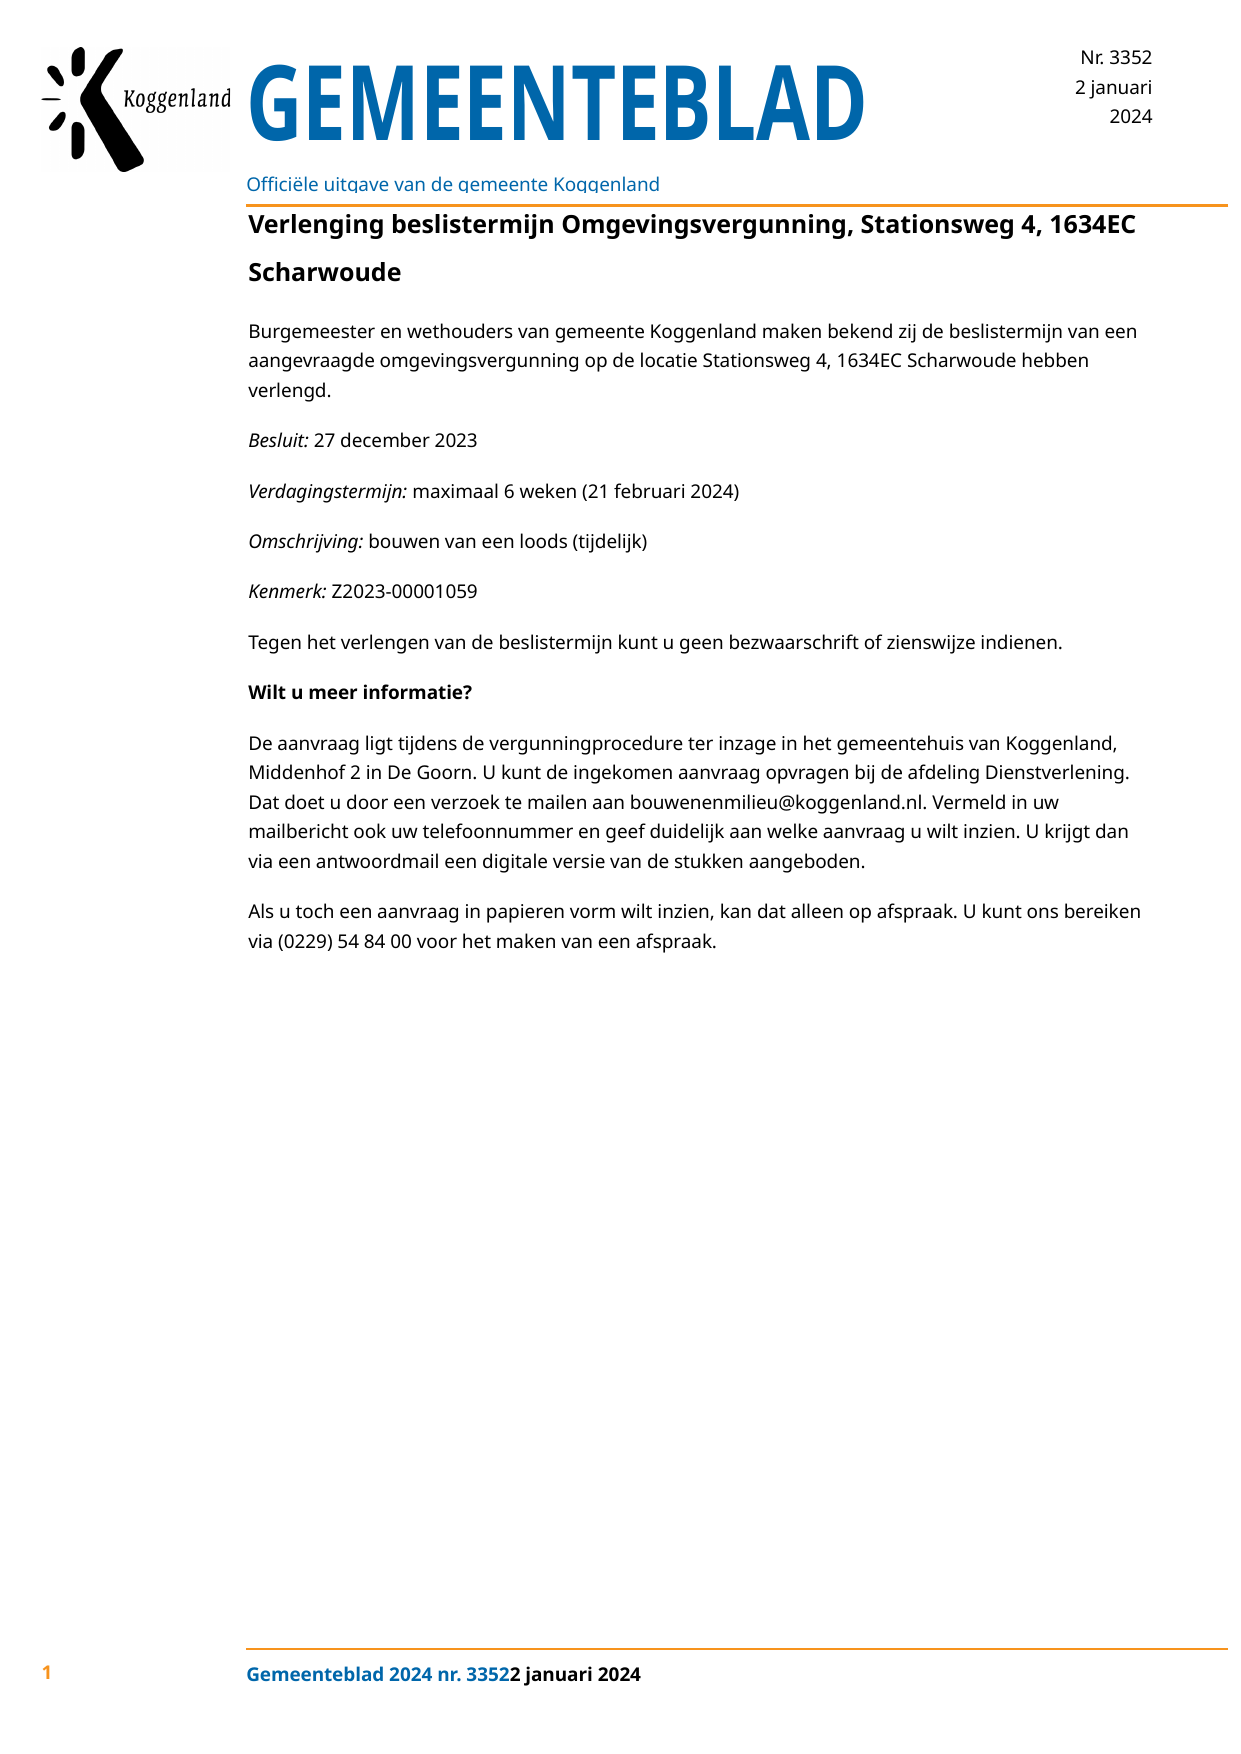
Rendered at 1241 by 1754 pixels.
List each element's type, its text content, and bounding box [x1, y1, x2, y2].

text Omschrijving: bouwen van een loods (tijdelijk) [248, 528, 1152, 554]
picture [41, 47, 231, 172]
text Tegen het verlengen van de beslistermijn kunt u geen bezwaarschrift of zienswijze indienen. [248, 629, 1152, 655]
text Kenmerk: Z2023-00001059 [248, 579, 1152, 604]
text Verlenging beslistermijn Omgevingsvergunning, Stationsweg 4, 1634EC Scharwoude [248, 207, 1152, 288]
text Besluit: 27 december 2023 [248, 427, 1152, 453]
text Verdagingstermijn: maximaal 6 weken (21 februari 2024) [248, 478, 1152, 504]
text Wilt u meer informatie? [248, 679, 1152, 705]
text De aanvraag ligt tijdens de vergunningprocedure ter inzage in het gemeentehuis van Koggenland, Middenhof 2 in De Goorn. U kunt de ingekomen aanvraag opvragen bij de afdeling Dienstverlening. Dat doet u door een verzoek te mailen aan bouwenenmilieu@koggenland.nl. Vermeld in uw mailbericht ook uw telefoonnummer en geef duidelijk aan welke aanvraag u wilt inzien. U krijgt dan via een antwoordmail een digitale versie van de stukken aangeboden. [248, 730, 1152, 874]
text Als u toch een aanvraag in papieren vorm wilt inzien, kan dat alleen op afspraak. U kunt ons bereiken via (0229) 54 84 00 voor het maken van een afspraak. [248, 899, 1152, 954]
text Burgemeester en wethouders van gemeente Koggenland maken bekend zij de beslistermijn van een aangevraagde omgevingsvergunning op de locatie Stationsweg 4, 1634EC Scharwoude hebben verlengd. [248, 318, 1152, 403]
